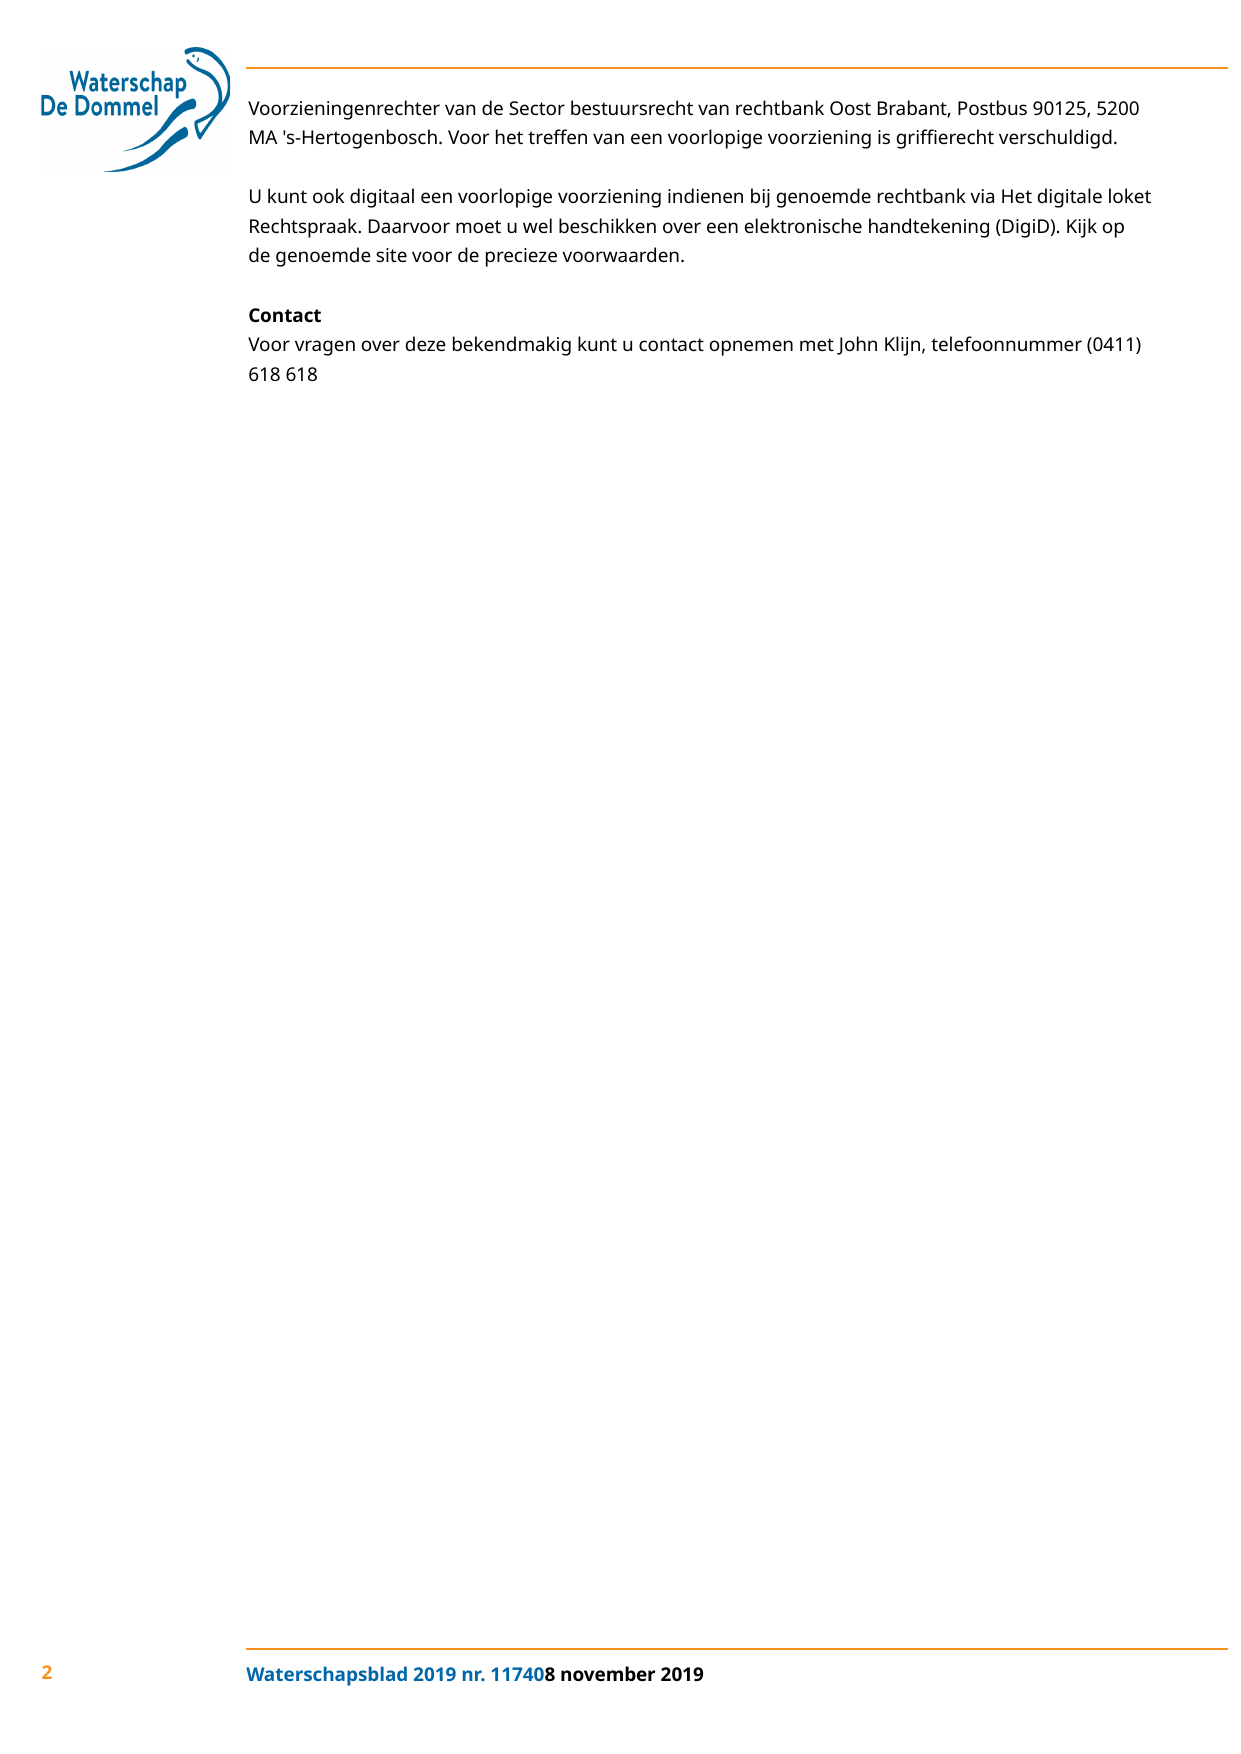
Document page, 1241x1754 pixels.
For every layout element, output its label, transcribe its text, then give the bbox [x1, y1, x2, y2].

picture [41, 47, 231, 172]
table_header Voorzieningenrechter van de Sector bestuursrecht van rechtbank Oost Brabant, Postbus 90125, 5200 MA 's‑Hertogenbosch. Voor het treffen van een voorlopige voorziening is griffierecht verschuldigd. U kunt ook digitaal een voorlopige voorziening indienen bij genoemde rechtbank via Het digitale loket Rechtspraak. Daarvoor moet u wel beschikken over een elektronische handtekening (DigiD). Kijk op de genoemde site voor de precieze voorwaarden. Contact Voor vragen over deze bekendmakig kunt u contact opnemen met John Klijn, telefoonnummer (0411) 618 618 [248, 95, 1152, 387]
picture [204, 47, 231, 76]
picture [45, 99, 51, 111]
picture [198, 118, 210, 131]
